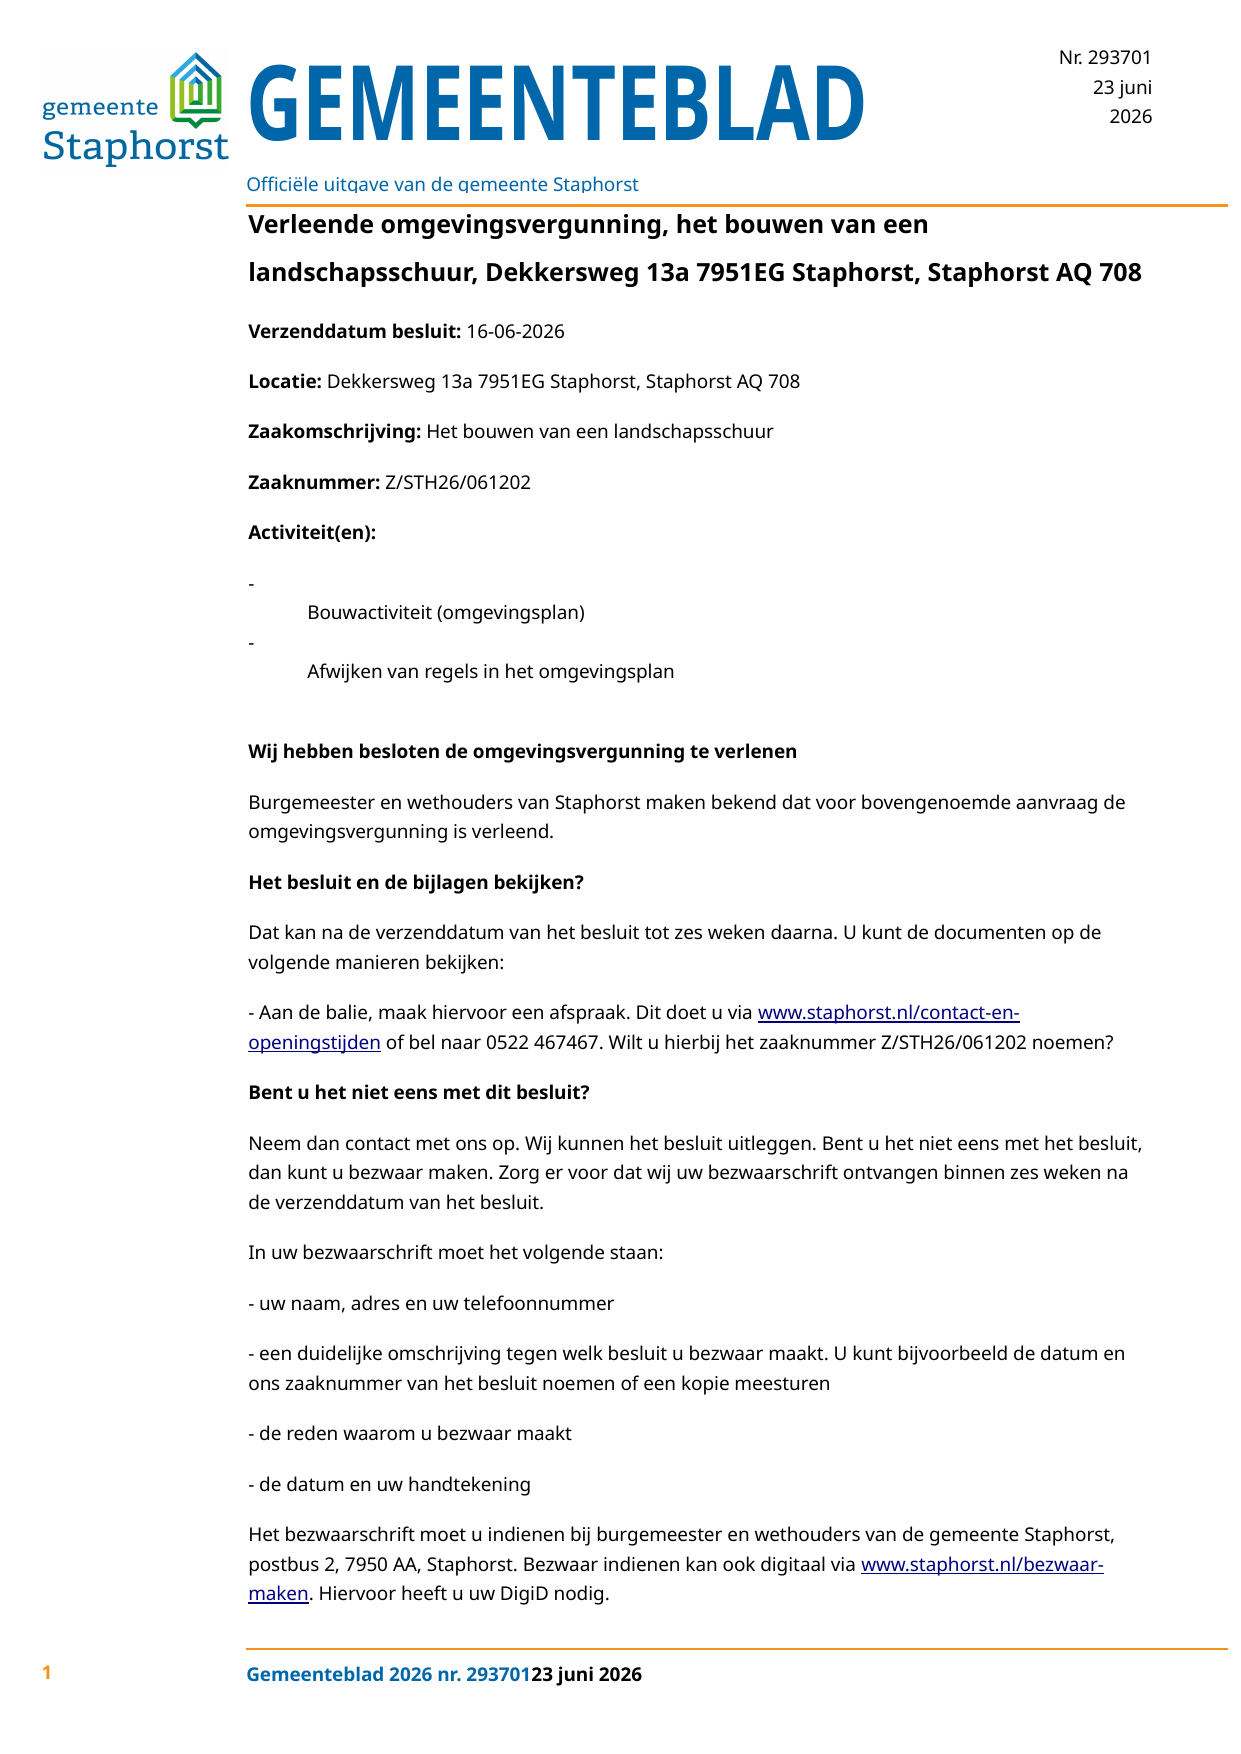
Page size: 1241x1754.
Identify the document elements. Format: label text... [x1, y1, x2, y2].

text - een duidelijke omschrijving tegen welk besluit u bezwaar maakt. U kunt bijvoorbeeld de datum en ons zaaknummer van het besluit noemen of een kopie meesturen [248, 1340, 1152, 1396]
text - uw naam, adres en uw telefoonnummer [248, 1290, 1152, 1316]
text Locatie: Dekkersweg 13a 7951EG Staphorst, Staphorst AQ 708 [248, 368, 1152, 394]
text Dat kan na de verzenddatum van het besluit tot zes weken daarna. U kunt de documenten op de volgende manieren bekijken: [248, 919, 1152, 975]
text Zaakomschrijving: Het bouwen van een landschapsschuur [248, 419, 1152, 444]
text Burgemeester en wethouders van Staphorst maken bekend dat voor bovengenoemde aanvraag de omgevingsvergunning is verleend. [248, 789, 1152, 844]
text - de reden waarom u bezwaar maakt [248, 1420, 1152, 1446]
list Afwijken van regels in het omgevingsplan [248, 659, 1152, 684]
text Wij hebben besloten de omgevingsvergunning te verlenen [248, 739, 1152, 764]
text Zaaknummer: Z/STH26/061202 [248, 469, 1152, 495]
text Het besluit en de bijlagen bekijken? [248, 869, 1152, 895]
text - Aan de balie, maak hiervoor een afspraak. Dit doet u via www.staphorst.nl/contact-en-openingstijden of bel naar 0522 467467. Wilt u hierbij het zaaknummer Z/STH26/061202 noemen? [248, 999, 1152, 1055]
list Bouwactiviteit (omgevingsplan) [248, 599, 1152, 625]
text Verleende omgevingsvergunning, het bouwen van een landschapsschuur, Dekkersweg 13a 7951EG Staphorst, Staphorst AQ 708 [248, 207, 1152, 288]
text - de datum en uw handtekening [248, 1471, 1152, 1497]
text Het bezwaarschrift moet u indienen bij burgemeester en wethouders van de gemeente Staphorst, postbus 2, 7950 AA, Staphorst. Bezwaar indienen kan ook digitaal via www.staphorst.nl/bezwaar-maken. Hiervoor heeft u uw DigiD nodig. [248, 1521, 1152, 1606]
picture [41, 47, 231, 172]
text Activiteit(en): [248, 519, 1152, 545]
text Bent u het niet eens met dit besluit? [248, 1079, 1152, 1105]
text Verzenddatum besluit: 16-06-2026 [248, 318, 1152, 344]
text Neem dan contact met ons op. Wij kunnen het besluit uitleggen. Bent u het niet eens met het besluit, dan kunt u bezwaar maken. Zorg er voor dat wij uw bezwaarschrift ontvangen binnen zes weken na de verzenddatum van het besluit. [248, 1130, 1152, 1215]
text In uw bezwaarschrift moet het volgende staan: [248, 1239, 1152, 1265]
